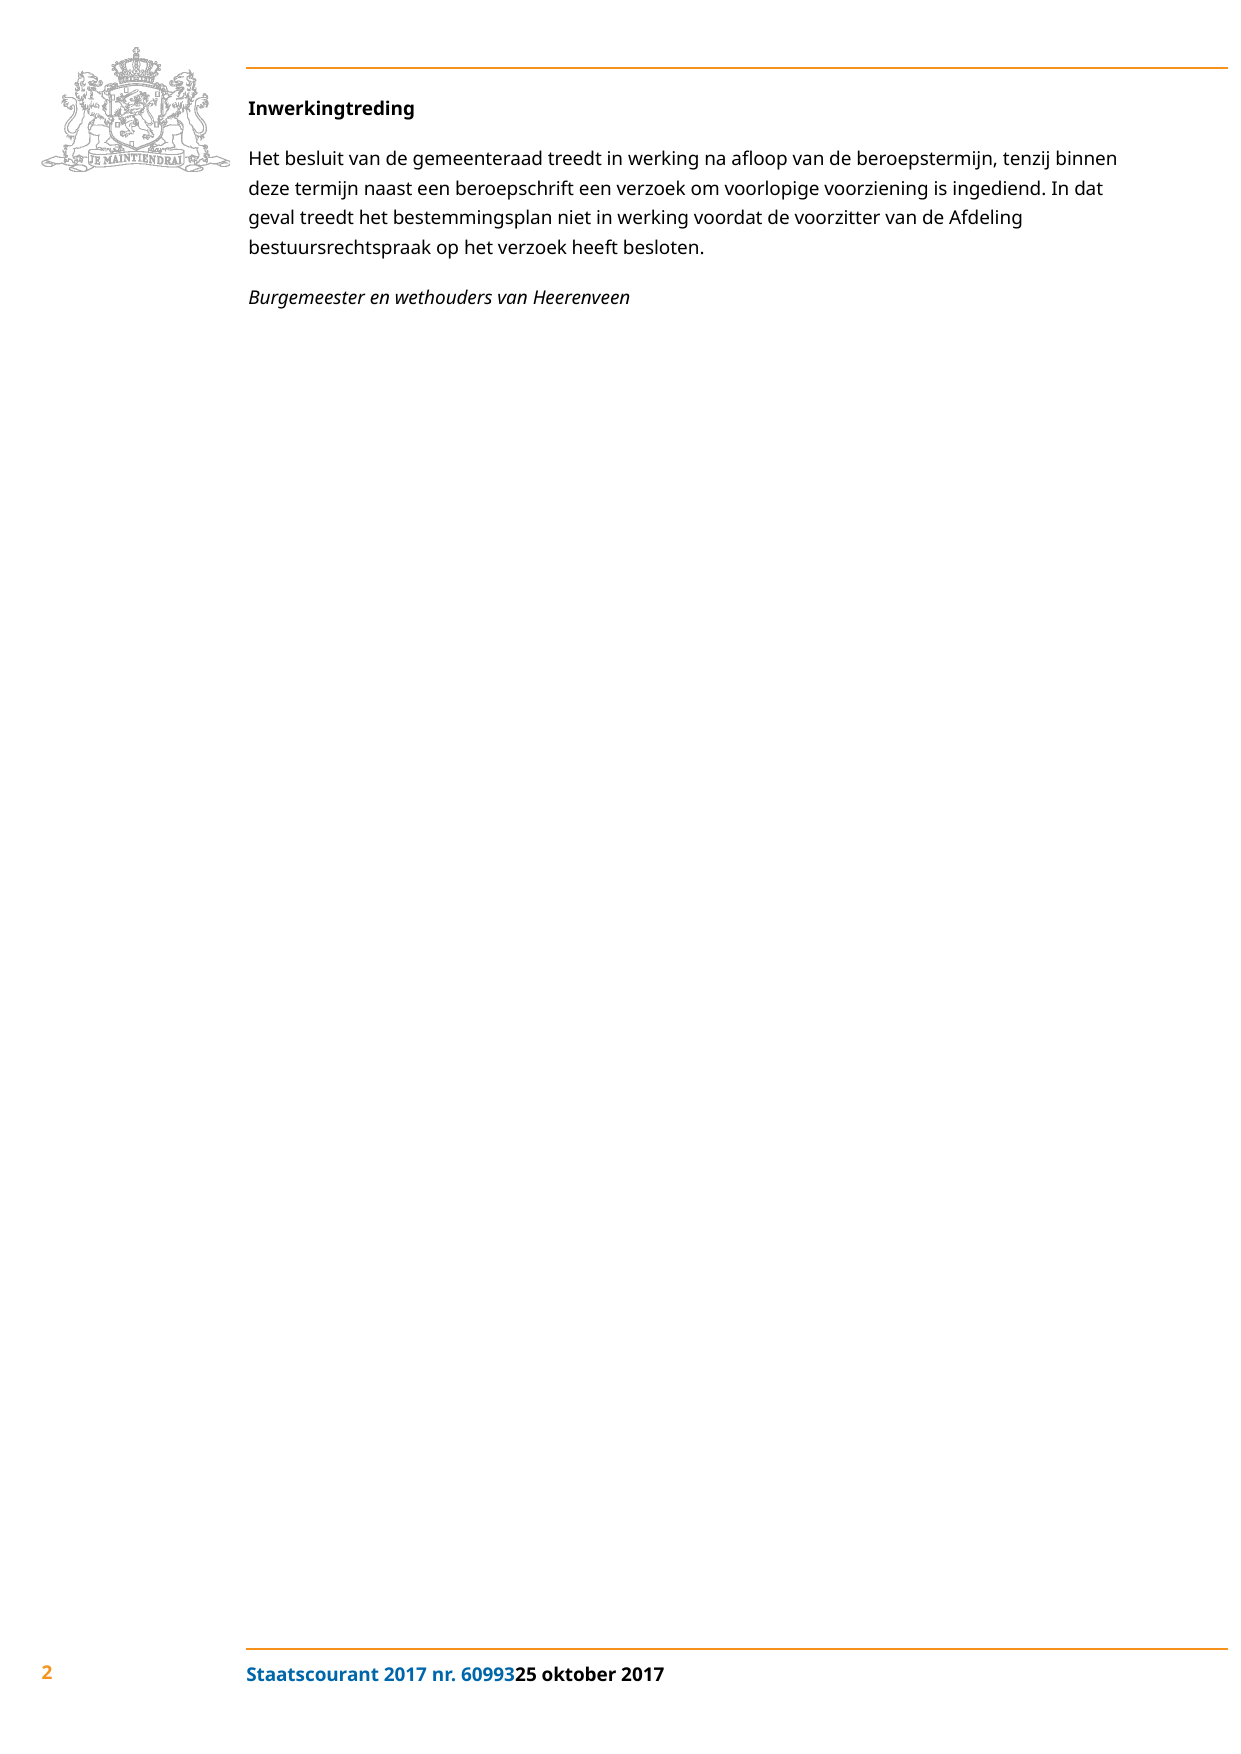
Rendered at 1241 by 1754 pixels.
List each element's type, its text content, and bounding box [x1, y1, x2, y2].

picture [41, 47, 231, 172]
text Burgemeester en wethouders van Heerenveen [248, 284, 1152, 310]
text Inwerkingtreding [248, 95, 1152, 121]
text Het besluit van de gemeenteraad treedt in werking na afloop van de beroepstermijn, tenzij binnen deze termijn naast een beroepschrift een verzoek om voorlopige voorziening is ingediend. In dat geval treedt het bestemmingsplan niet in werking voordat de voorzitter van de Afdeling bestuursrechtspraak op het verzoek heeft besloten. [248, 145, 1152, 260]
